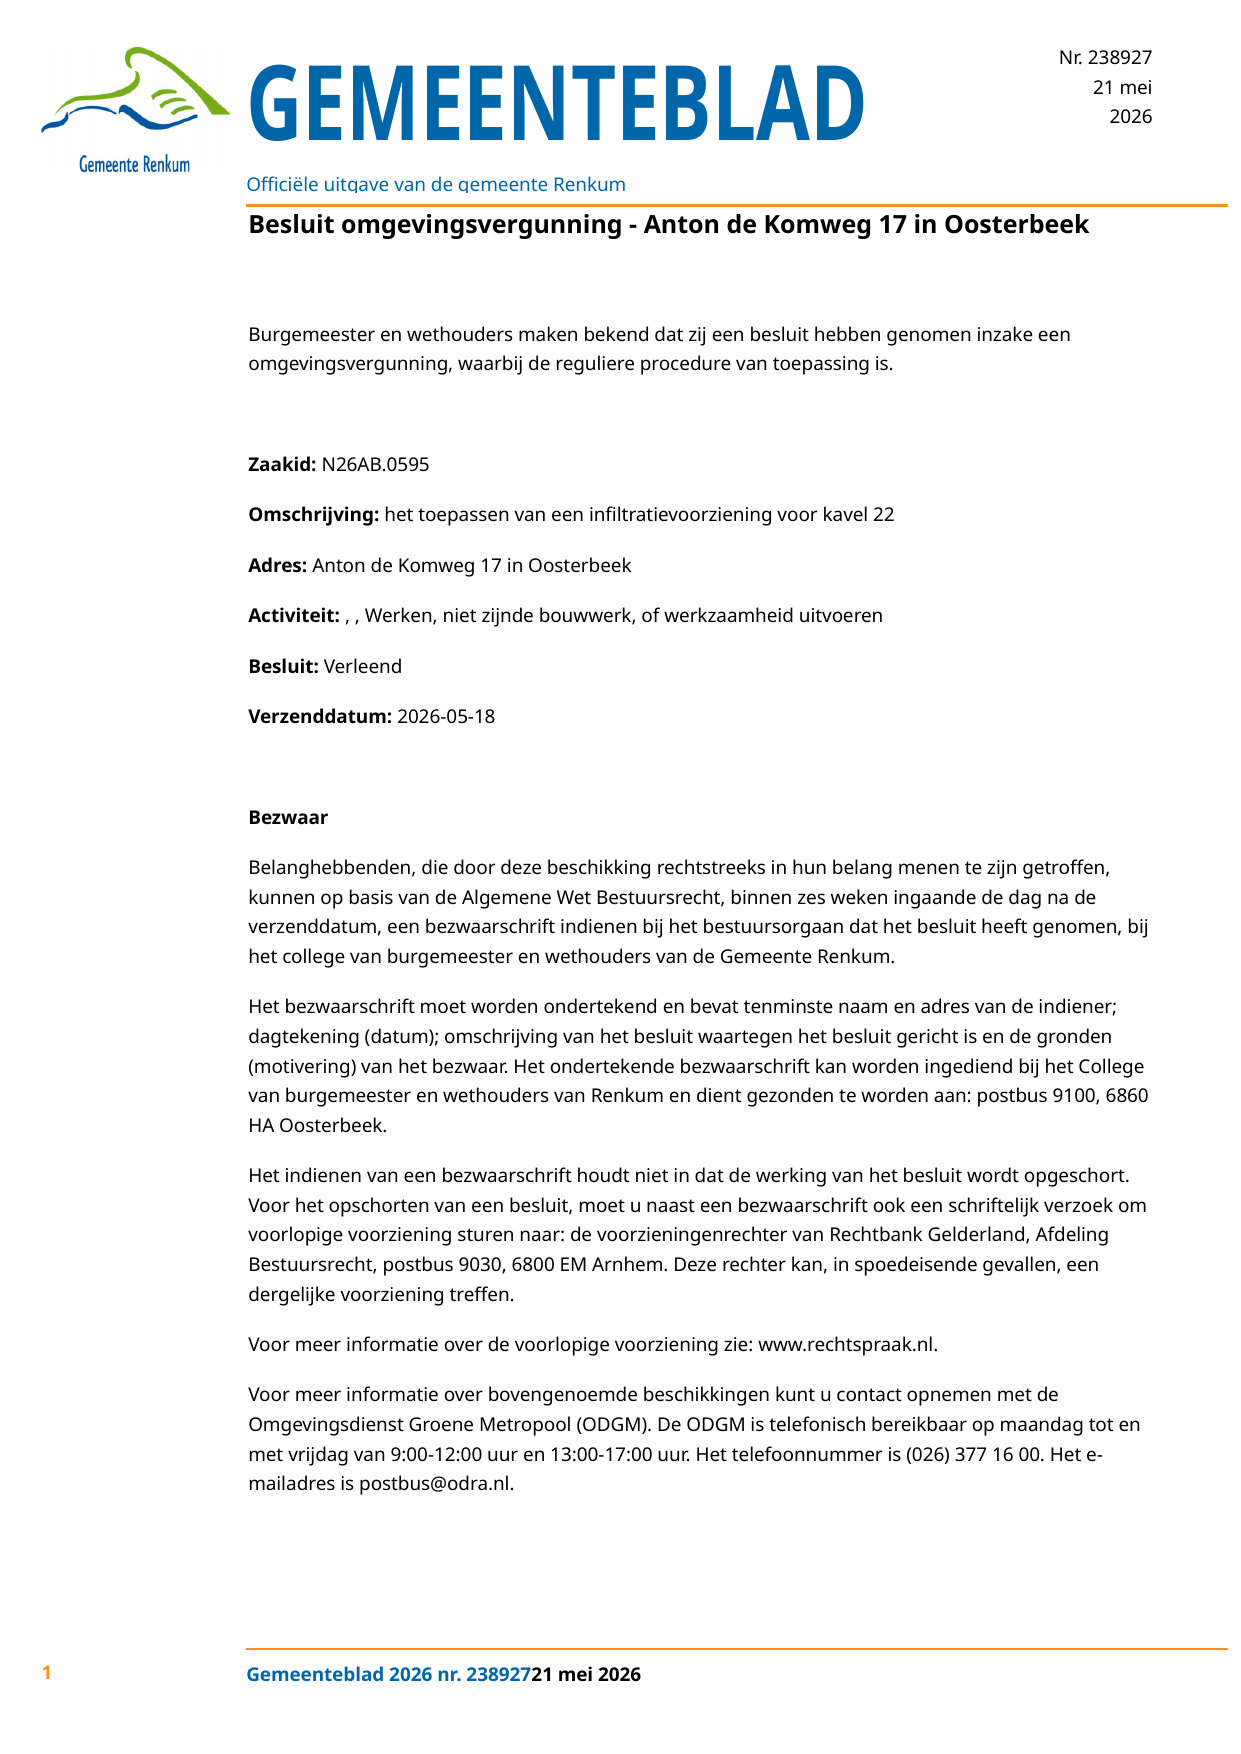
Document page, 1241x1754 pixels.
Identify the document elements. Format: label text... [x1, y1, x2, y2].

text Voor meer informatie over de voorlopige voorziening zie: www.rechtspraak.nl. [248, 1331, 1152, 1357]
picture [41, 47, 231, 172]
text Voor meer informatie over bovengenoemde beschikkingen kunt u contact opnemen met de Omgevingsdienst Groene Metropool (ODGM). De ODGM is telefonisch bereikbaar op maandag tot en met vrijdag van 9:00-12:00 uur en 13:00-17:00 uur. Het telefoonnummer is (026) 377 16 00. Het e-mailadres is postbus@odra.nl. [248, 1382, 1152, 1496]
text Besluit omgevingsvergunning - Anton de Komweg 17 in Oosterbeek [248, 207, 1152, 241]
text Adres: Anton de Komweg 17 in Oosterbeek [248, 552, 1152, 578]
text Verzenddatum: 2026-05-18 [248, 703, 1152, 729]
text Omschrijving: het toepassen van een infiltratievoorziening voor kavel 22 [248, 502, 1152, 527]
text Burgemeester en wethouders maken bekend dat zij een besluit hebben genomen inzake een omgevingsvergunning, waarbij de reguliere procedure van toepassing is. [248, 321, 1152, 376]
text Activiteit: , , Werken, niet zijnde bouwwerk, of werkzaamheid uitvoeren [248, 602, 1152, 628]
text Het bezwaarschrift moet worden ondertekend en bevat tenminste naam en adres van de indiener; dagtekening (datum); omschrijving van het besluit waartegen het besluit gericht is en de gronden (motivering) van het bezwaar. Het ondertekende bezwaarschrift kan worden ingediend bij het College van burgemeester en wethouders van Renkum en dient gezonden te worden aan: postbus 9100, 6860 HA Oosterbeek. [248, 994, 1152, 1138]
text Besluit: Verleend [248, 653, 1152, 678]
text Bezwaar [248, 804, 1152, 830]
text Belanghebbenden, die door deze beschikking rechtstreeks in hun belang menen te zijn getroffen, kunnen op basis van de Algemene Wet Bestuursrecht, binnen zes weken ingaande de dag na de verzenddatum, een bezwaarschrift indienen bij het bestuursorgaan dat het besluit heeft genomen, bij het college van burgemeester en wethouders van de Gemeente Renkum. [248, 854, 1152, 969]
text Het indienen van een bezwaarschrift houdt niet in dat de werking van het besluit wordt opgeschort. Voor het opschorten van een besluit, moet u naast een bezwaarschrift ook een schriftelijk verzoek om voorlopige voorziening sturen naar: de voorzieningenrechter van Rechtbank Gelderland, Afdeling Bestuursrecht, postbus 9030, 6800 EM Arnhem. Deze rechter kan, in spoedeisende gevallen, een dergelijke voorziening treffen. [248, 1162, 1152, 1306]
text Zaakid: N26AB.0595 [248, 451, 1152, 477]
